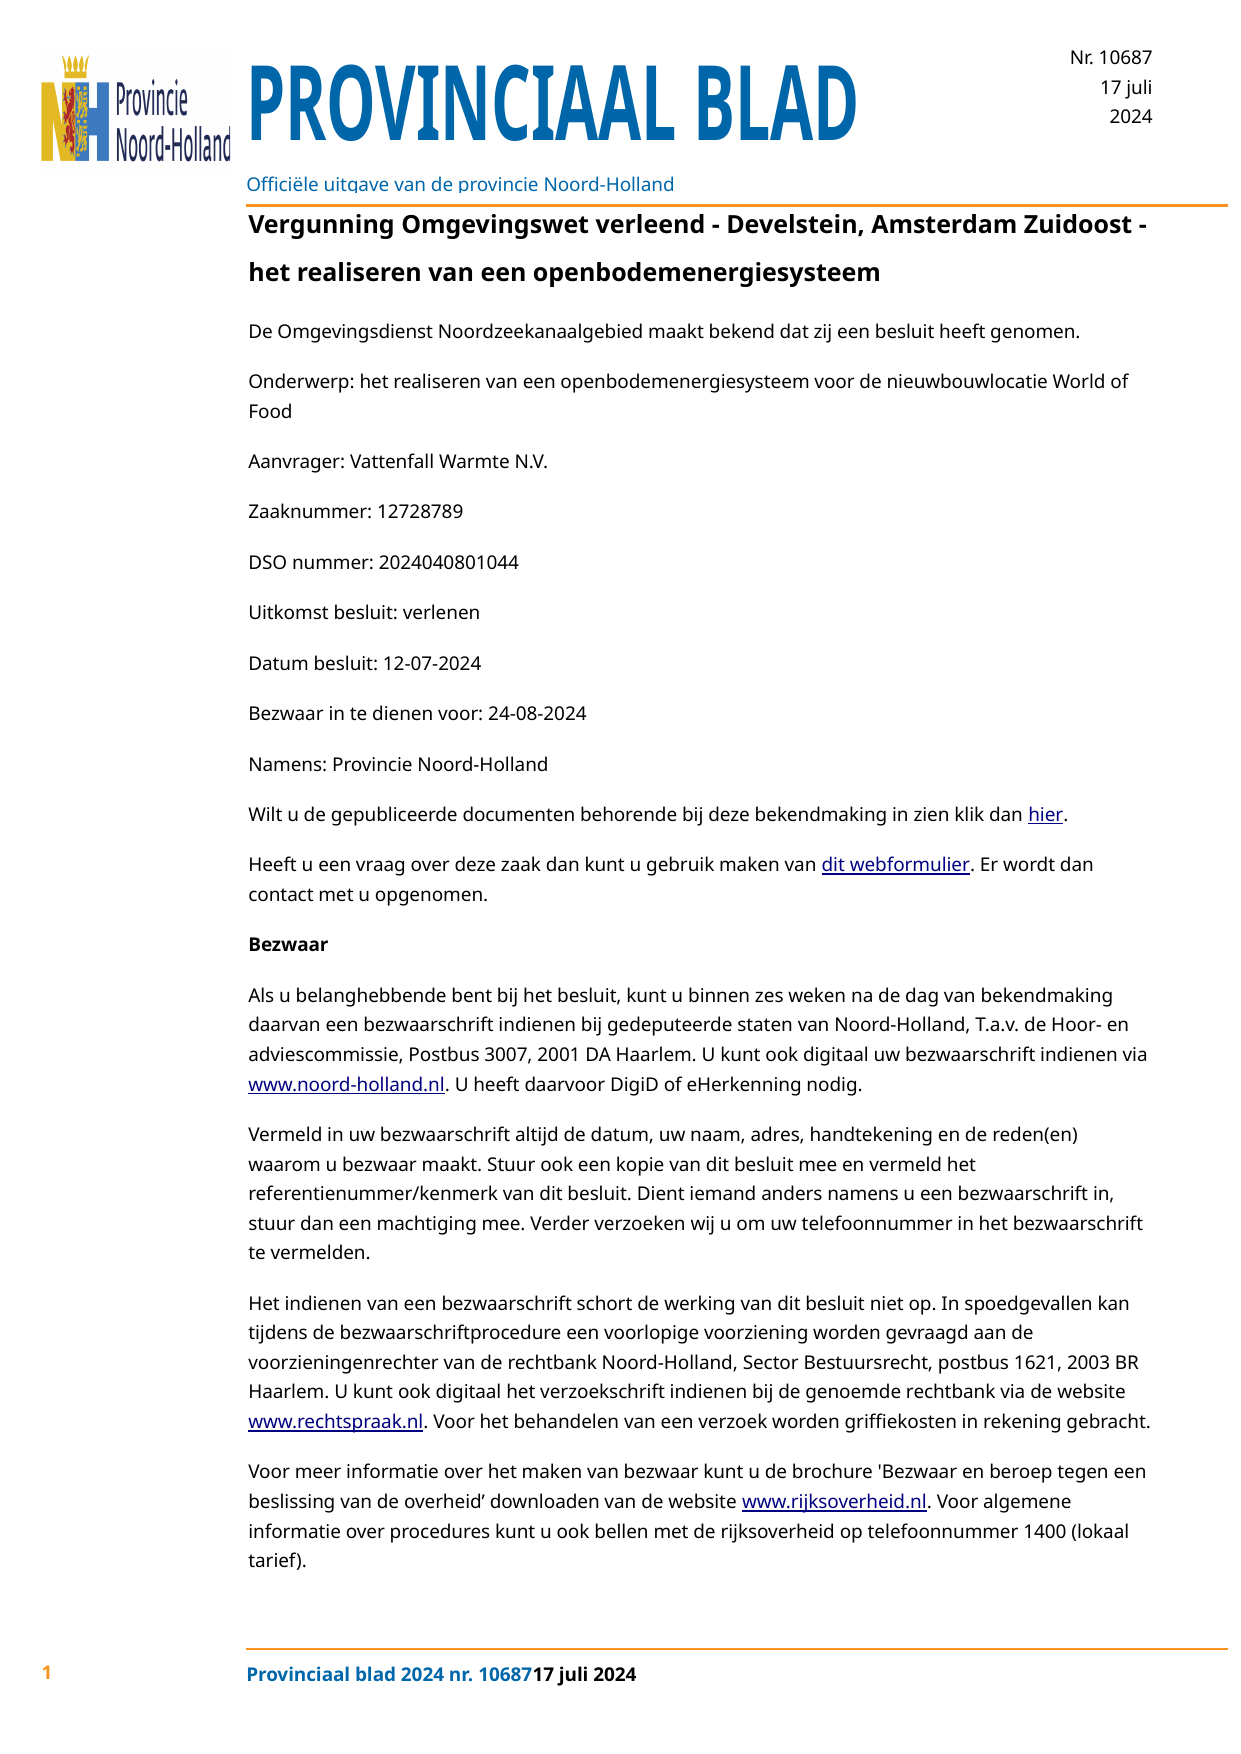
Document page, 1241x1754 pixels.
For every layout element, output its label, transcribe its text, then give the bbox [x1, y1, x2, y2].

text Zaaknummer: 12728789 [248, 499, 1152, 524]
text Namens: Provincie Noord-Holland [248, 751, 1152, 777]
text Vermeld in uw bezwaarschrift altijd de datum, uw naam, adres, handtekening en de reden(en) waarom u bezwaar maakt. Stuur ook een kopie van dit besluit mee en vermeld het referentienummer/kenmerk van dit besluit. Dient iemand anders namens u een bezwaarschrift in, stuur dan een machtiging mee. Verder verzoeken wij u om uw telefoonnummer in het bezwaarschrift te vermelden. [248, 1121, 1152, 1265]
text Bezwaar in te dienen voor: 24-08-2024 [248, 700, 1152, 726]
text Als u belanghebbende bent bij het besluit, kunt u binnen zes weken na de dag van bekendmaking daarvan een bezwaarschrift indienen bij gedeputeerde staten van Noord-Holland, T.a.v. de Hoor- en adviescommissie, Postbus 3007, 2001 DA Haarlem. U kunt ook digitaal uw bezwaarschrift indienen via www.noord-holland.nl. U heeft daarvoor DigiD of eHerkenning nodig. [248, 982, 1152, 1097]
text Wilt u de gepubliceerde documenten behorende bij deze bekendmaking in zien klik dan hier. [248, 801, 1152, 827]
text Datum besluit: 12-07-2024 [248, 650, 1152, 676]
text De Omgevingsdienst Noordzeekanaalgebied maakt bekend dat zij een besluit heeft genomen. [248, 318, 1152, 344]
text Vergunning Omgevingswet verleend - Develstein, Amsterdam Zuidoost - het realiseren van een openbodemenergiesysteem [248, 207, 1152, 288]
text Onderwerp: het realiseren van een openbodemenergiesysteem voor de nieuwbouwlocatie World of Food [248, 368, 1152, 424]
text Bezwaar [248, 932, 1152, 957]
text Het indienen van een bezwaarschrift schort de werking van dit besluit niet op. In spoedgevallen kan tijdens de bezwaarschriftprocedure een voorlopige voorziening worden gevraagd aan de voorzieningenrechter van de rechtbank Noord-Holland, Sector Bestuursrecht, postbus 1621, 2003 BR Haarlem. U kunt ook digitaal het verzoekschrift indienen bij de genoemde rechtbank via de website www.rechtspraak.nl. Voor het behandelen van een verzoek worden griffiekosten in rekening gebracht. [248, 1290, 1152, 1434]
text DSO nummer: 2024040801044 [248, 549, 1152, 575]
picture [41, 47, 231, 172]
text Heeft u een vraag over deze zaak dan kunt u gebruik maken van dit webformulier. Er wordt dan contact met u opgenomen. [248, 852, 1152, 907]
text Aanvrager: Vattenfall Warmte N.V. [248, 448, 1152, 474]
text Voor meer informatie over het maken van bezwaar kunt u de brochure 'Bezwaar en beroep tegen een beslissing van de overheid’ downloaden van de website www.rijksoverheid.nl. Voor algemene informatie over procedures kunt u ook bellen met de rijksoverheid op telefoonnummer 1400 (lokaal tarief). [248, 1459, 1152, 1573]
text Uitkomst besluit: verlenen [248, 599, 1152, 625]
